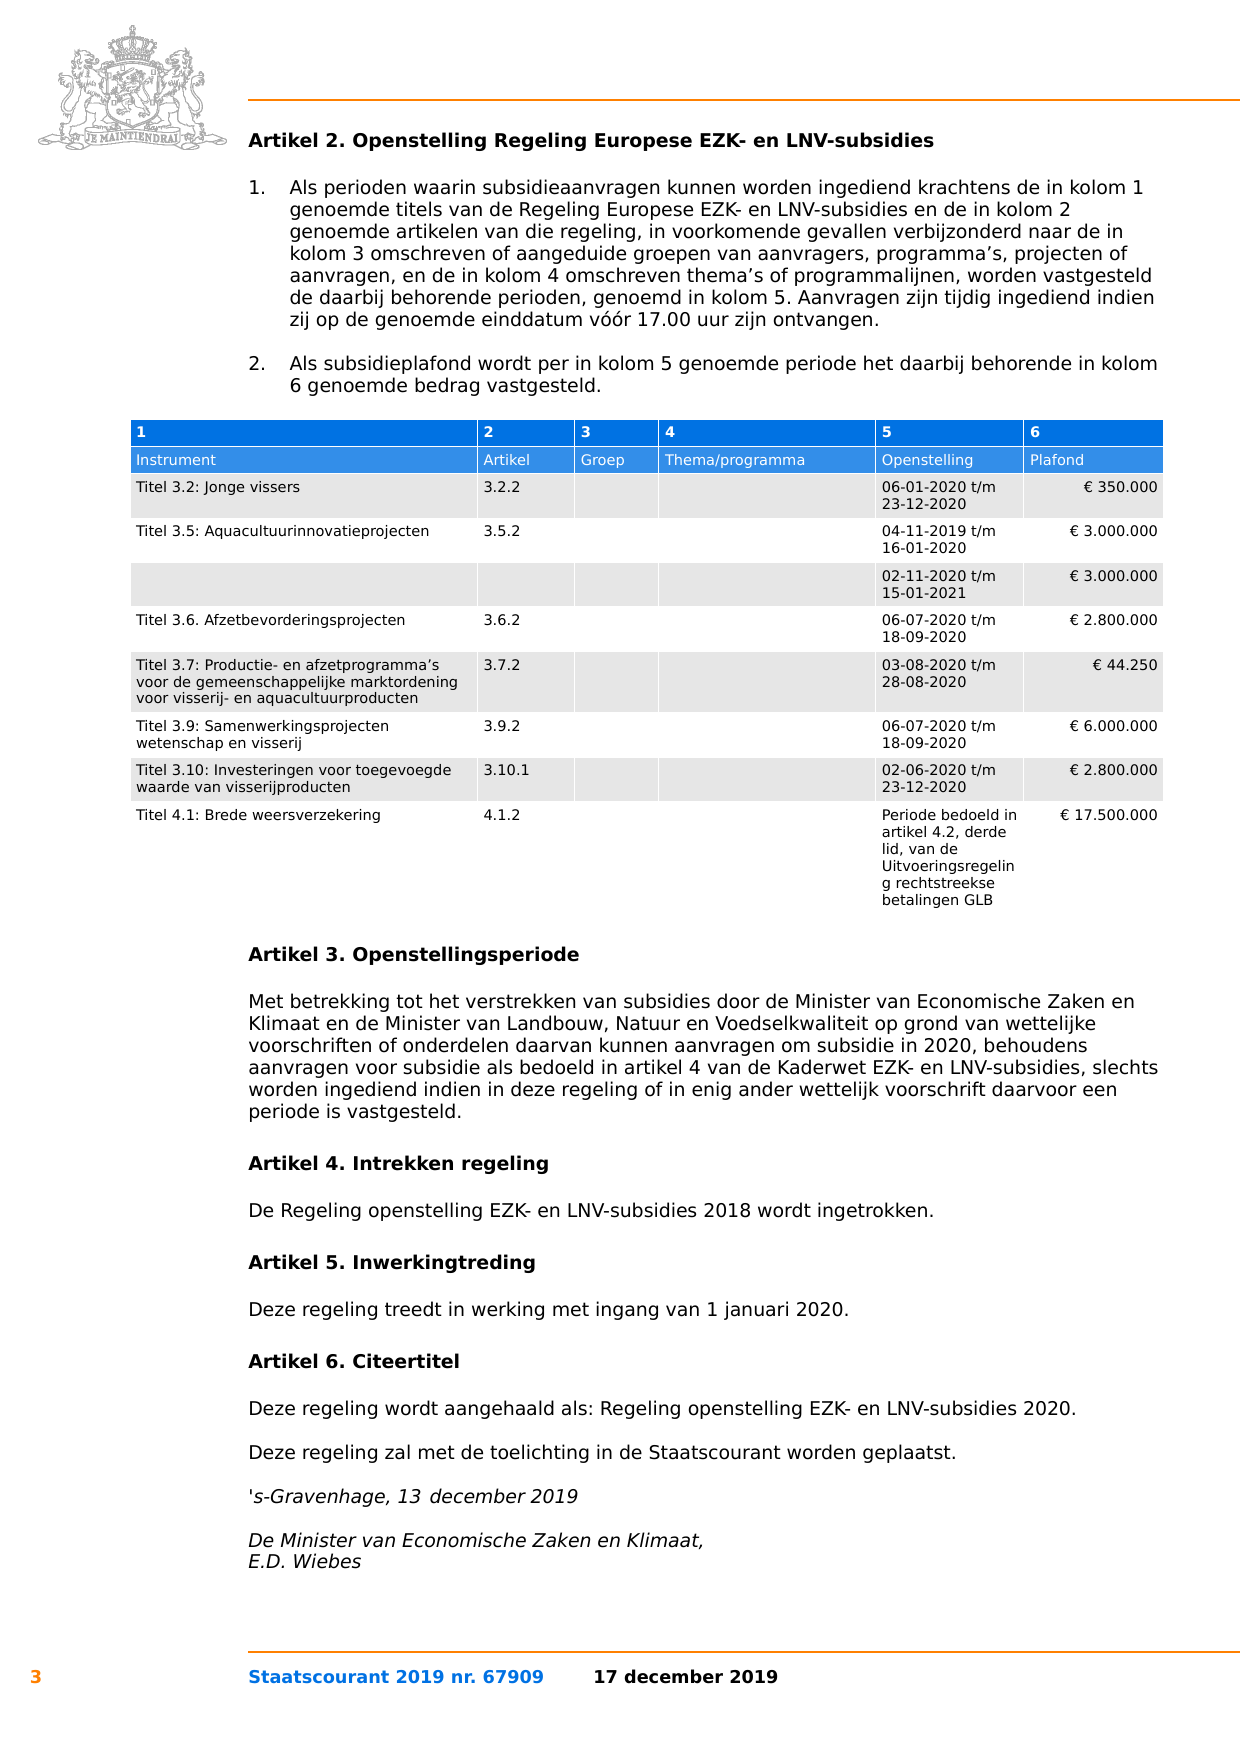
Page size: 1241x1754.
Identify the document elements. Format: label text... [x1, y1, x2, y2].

table_cell 3.7.2 [478, 652, 574, 712]
table_cell 03-08-2020 t/m 28-08-2020 [876, 652, 1023, 712]
table_cell 06-07-2020 t/m 18-09-2020 [876, 608, 1023, 651]
table_cell Titel 3.5: Aquacultuurinnovatieprojecten [131, 519, 477, 562]
table_cell Titel 3.9: Samenwerkingsprojecten wetenschap en visserij [131, 713, 477, 756]
table_cell [575, 519, 658, 562]
table_cell € 2.800.000 [1024, 758, 1163, 801]
table_cell 3.5.2 [478, 519, 574, 562]
table_cell 04-11-2019 t/m 16-01-2020 [876, 519, 1023, 562]
table_cell € 17.500.000 [1024, 802, 1163, 913]
table_header 5 [876, 420, 1023, 446]
table_cell [478, 563, 574, 606]
subtitle Artikel 6. Citeertitel [248, 1351, 1163, 1373]
table_cell € 6.000.000 [1024, 713, 1163, 756]
text 's-Gravenhage, 13 december 2019 [248, 1486, 1163, 1508]
table_header 3 [575, 420, 658, 446]
table_cell Artikel [478, 447, 574, 473]
table_cell 3.6.2 [478, 608, 574, 651]
table_cell [659, 802, 875, 913]
table_cell [575, 652, 658, 712]
table_cell [575, 563, 658, 606]
table_cell [659, 758, 875, 801]
table_cell 3.10.1 [478, 758, 574, 801]
table_cell [575, 608, 658, 651]
table_cell [575, 713, 658, 756]
table_cell Titel 3.7: Productie- en afzetprogramma’s voor de gemeenschappelijke marktordening voor visserij- en aquacultuurproducten [131, 652, 477, 712]
table_cell [659, 474, 875, 518]
table_header 2 [478, 420, 574, 446]
table_cell € 350.000 [1024, 474, 1163, 518]
table_cell [659, 519, 875, 562]
table_cell 3.2.2 [478, 474, 574, 518]
picture [38, 25, 227, 150]
text De Minister van Economische Zaken en Klimaat, E.D. Wiebes [248, 1529, 1163, 1573]
table_cell [131, 563, 477, 606]
table_cell [575, 474, 658, 518]
table_cell € 2.800.000 [1024, 608, 1163, 651]
table_cell 02-06-2020 t/m 23-12-2020 [876, 758, 1023, 801]
table_cell Instrument [131, 447, 477, 473]
table_cell [659, 563, 875, 606]
table_cell Periode bedoeld in artikel 4.2, derde lid, van de Uitvoeringsregeling rechtstreekse betalingen GLB [876, 802, 1023, 913]
table_cell € 3.000.000 [1024, 563, 1163, 606]
table_cell 06-07-2020 t/m 18-09-2020 [876, 713, 1023, 756]
text Deze regeling wordt aangehaald als: Regeling openstelling EZK- en LNV-subsidies 2020. [248, 1398, 1163, 1420]
table_cell 4.1.2 [478, 802, 574, 913]
table_cell Openstelling [876, 447, 1023, 473]
table_header 4 [659, 420, 875, 446]
table_cell [659, 713, 875, 756]
table_cell 06-01-2020 t/m 23-12-2020 [876, 474, 1023, 518]
table_cell [659, 608, 875, 651]
table_header 6 [1024, 420, 1163, 446]
table_cell Groep [575, 447, 658, 473]
table_cell Titel 3.6. Afzetbevorderingsprojecten [131, 608, 477, 651]
subtitle Artikel 4. Intrekken regeling [248, 1153, 1163, 1175]
table_header 1 [131, 420, 477, 446]
table_cell [575, 802, 658, 913]
text Deze regeling zal met de toelichting in de Staatscourant worden geplaatst. [248, 1442, 1163, 1464]
text 1. Als perioden waarin subsidieaanvragen kunnen worden ingediend krachtens de in kolom 1 genoemde titels van de Regeling Europese EZK- en LNV-subsidies en de in kolom 2 genoemde artikelen van die regeling, in voorkomende gevallen verbijzonderd naar de in kolom 3 omschreven of aangeduide groepen van aanvragers, programma’s, projecten of aanvragen, en de in kolom 4 omschreven thema’s of programmalijnen, worden vastgesteld de daarbij behorende perioden, genoemd in kolom 5. Aanvragen zijn tijdig ingediend indien zij op de genoemde einddatum vóór 17.00 uur zijn ontvangen. [248, 177, 1163, 331]
table_cell € 44.250 [1024, 652, 1163, 712]
table_cell Titel 3.2: Jonge vissers [131, 474, 477, 518]
subtitle Artikel 5. Inwerkingtreding [248, 1252, 1163, 1274]
text Deze regeling treedt in werking met ingang van 1 januari 2020. [248, 1299, 1163, 1321]
text Met betrekking tot het verstrekken van subsidies door de Minister van Economische Zaken en Klimaat en de Minister van Landbouw, Natuur en Voedselkwaliteit op grond van wettelijke voorschriften of onderdelen daarvan kunnen aanvragen om subsidie in 2020, behoudens aanvragen voor subsidie als bedoeld in artikel 4 van de Kaderwet EZK- en LNV-subsidies, slechts worden ingediend indien in deze regeling of in enig ander wettelijk voorschrift daarvoor een periode is vastgesteld. [248, 991, 1163, 1123]
text De Regeling openstelling EZK- en LNV-subsidies 2018 wordt ingetrokken. [248, 1200, 1163, 1222]
text 2. Als subsidieplafond wordt per in kolom 5 genoemde periode het daarbij behorende in kolom 6 genoemde bedrag vastgesteld. [248, 353, 1163, 397]
table_cell 02-11-2020 t/m 15-01-2021 [876, 563, 1023, 606]
table_cell [659, 652, 875, 712]
subtitle Artikel 3. Openstellingsperiode [248, 944, 1163, 966]
table_cell 3.9.2 [478, 713, 574, 756]
table_cell Plafond [1024, 447, 1163, 473]
table_cell Thema/programma [659, 447, 875, 473]
table_cell Titel 3.10: Investeringen voor toegevoegde waarde van visserijproducten [131, 758, 477, 801]
subtitle Artikel 2. Openstelling Regeling Europese EZK- en LNV-subsidies [248, 130, 1163, 152]
table_cell Titel 4.1: Brede weersverzekering [131, 802, 477, 913]
table_cell € 3.000.000 [1024, 519, 1163, 562]
table_cell [575, 758, 658, 801]
